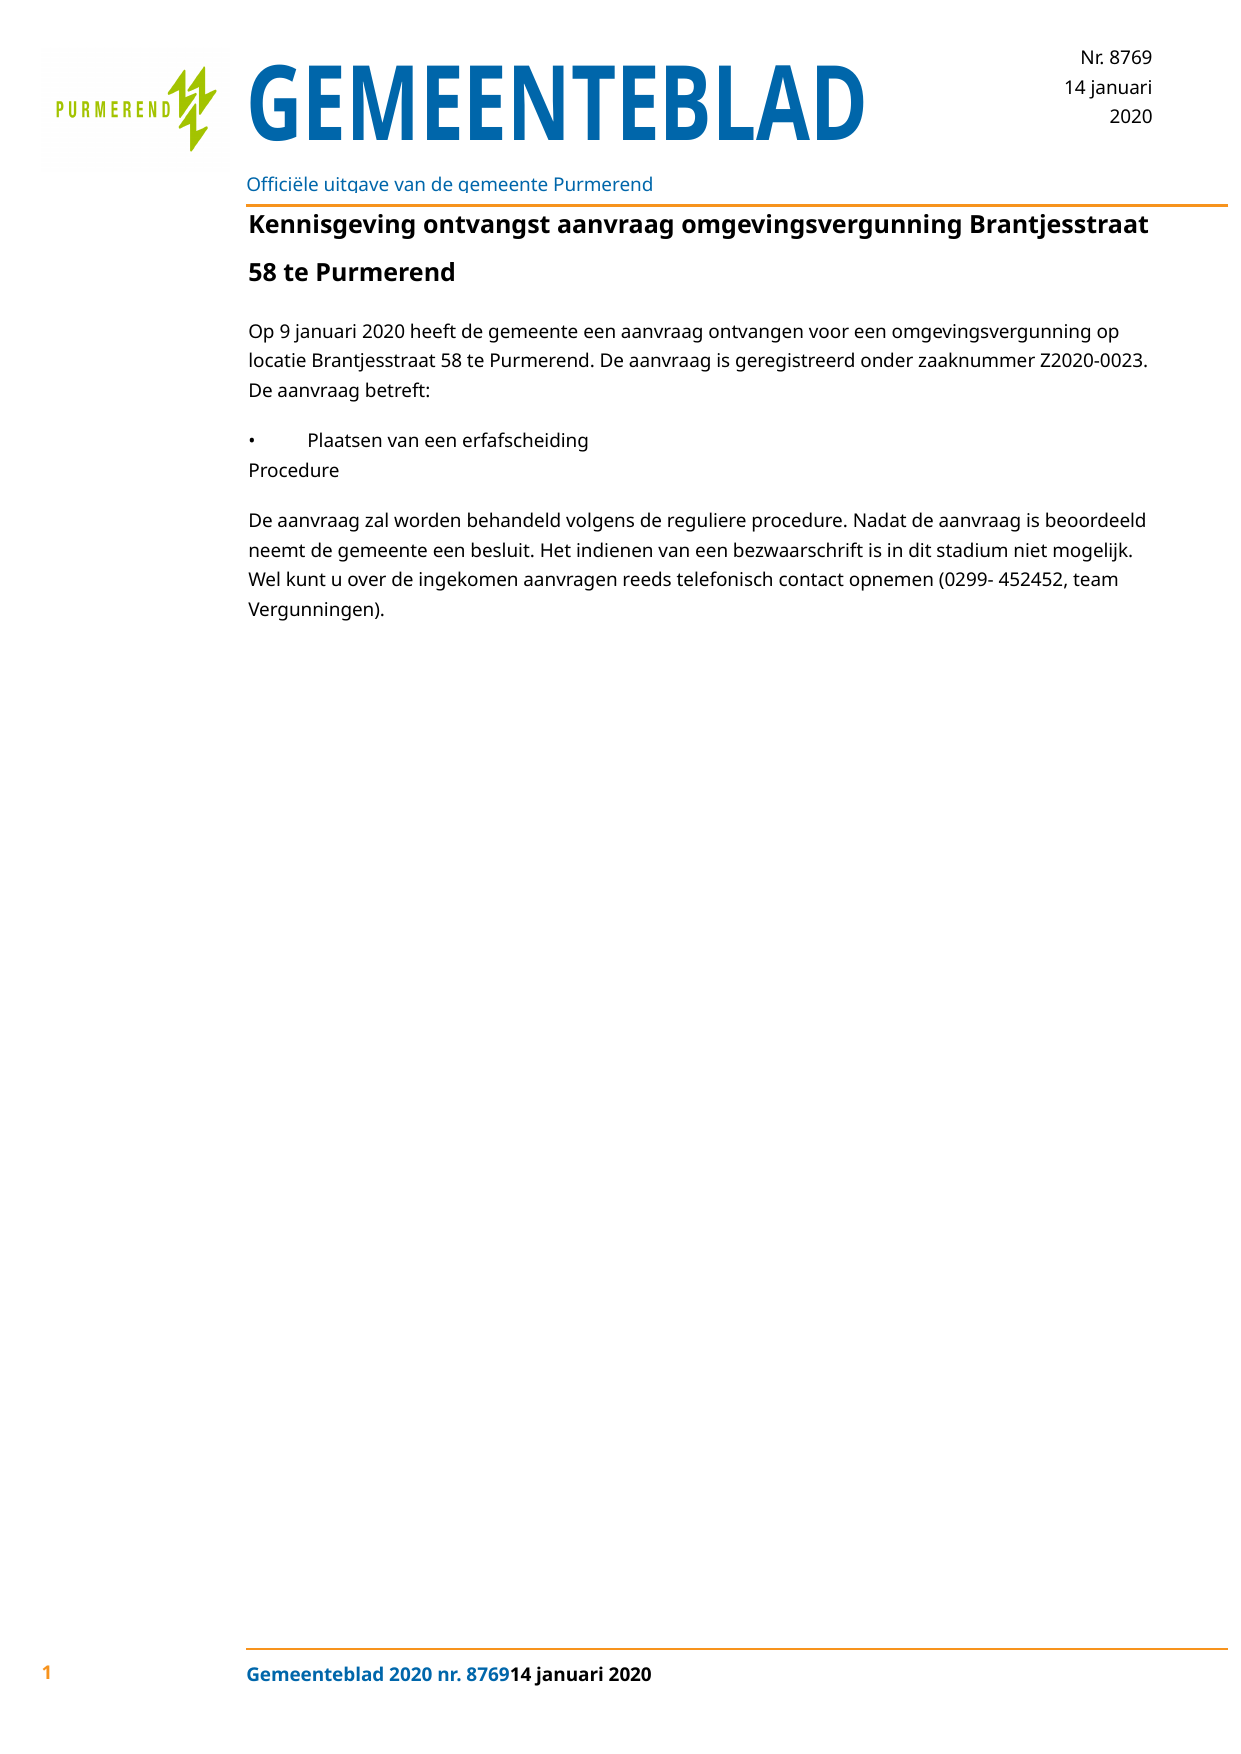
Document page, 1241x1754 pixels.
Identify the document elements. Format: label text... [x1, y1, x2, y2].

picture [41, 47, 231, 172]
text Kennisgeving ontvangst aanvraag omgevingsvergunning Brantjesstraat 58 te Purmerend [248, 207, 1152, 288]
text Op 9 januari 2020 heeft de gemeente een aanvraag ontvangen voor een omgevingsvergunning op locatie Brantjesstraat 58 te Purmerend. De aanvraag is geregistreerd onder zaaknummer Z2020-0023. De aanvraag betreft: [248, 318, 1152, 403]
list Plaatsen van een erfafscheiding [248, 427, 1152, 453]
text Procedure [248, 457, 1152, 483]
text De aanvraag zal worden behandeld volgens de reguliere procedure. Nadat de aanvraag is beoordeeld neemt de gemeente een besluit. Het indienen van een bezwaarschrift is in dit stadium niet mogelijk. Wel kunt u over de ingekomen aanvragen reeds telefonisch contact opnemen (0299- 452452, team Vergunningen). [248, 507, 1152, 622]
